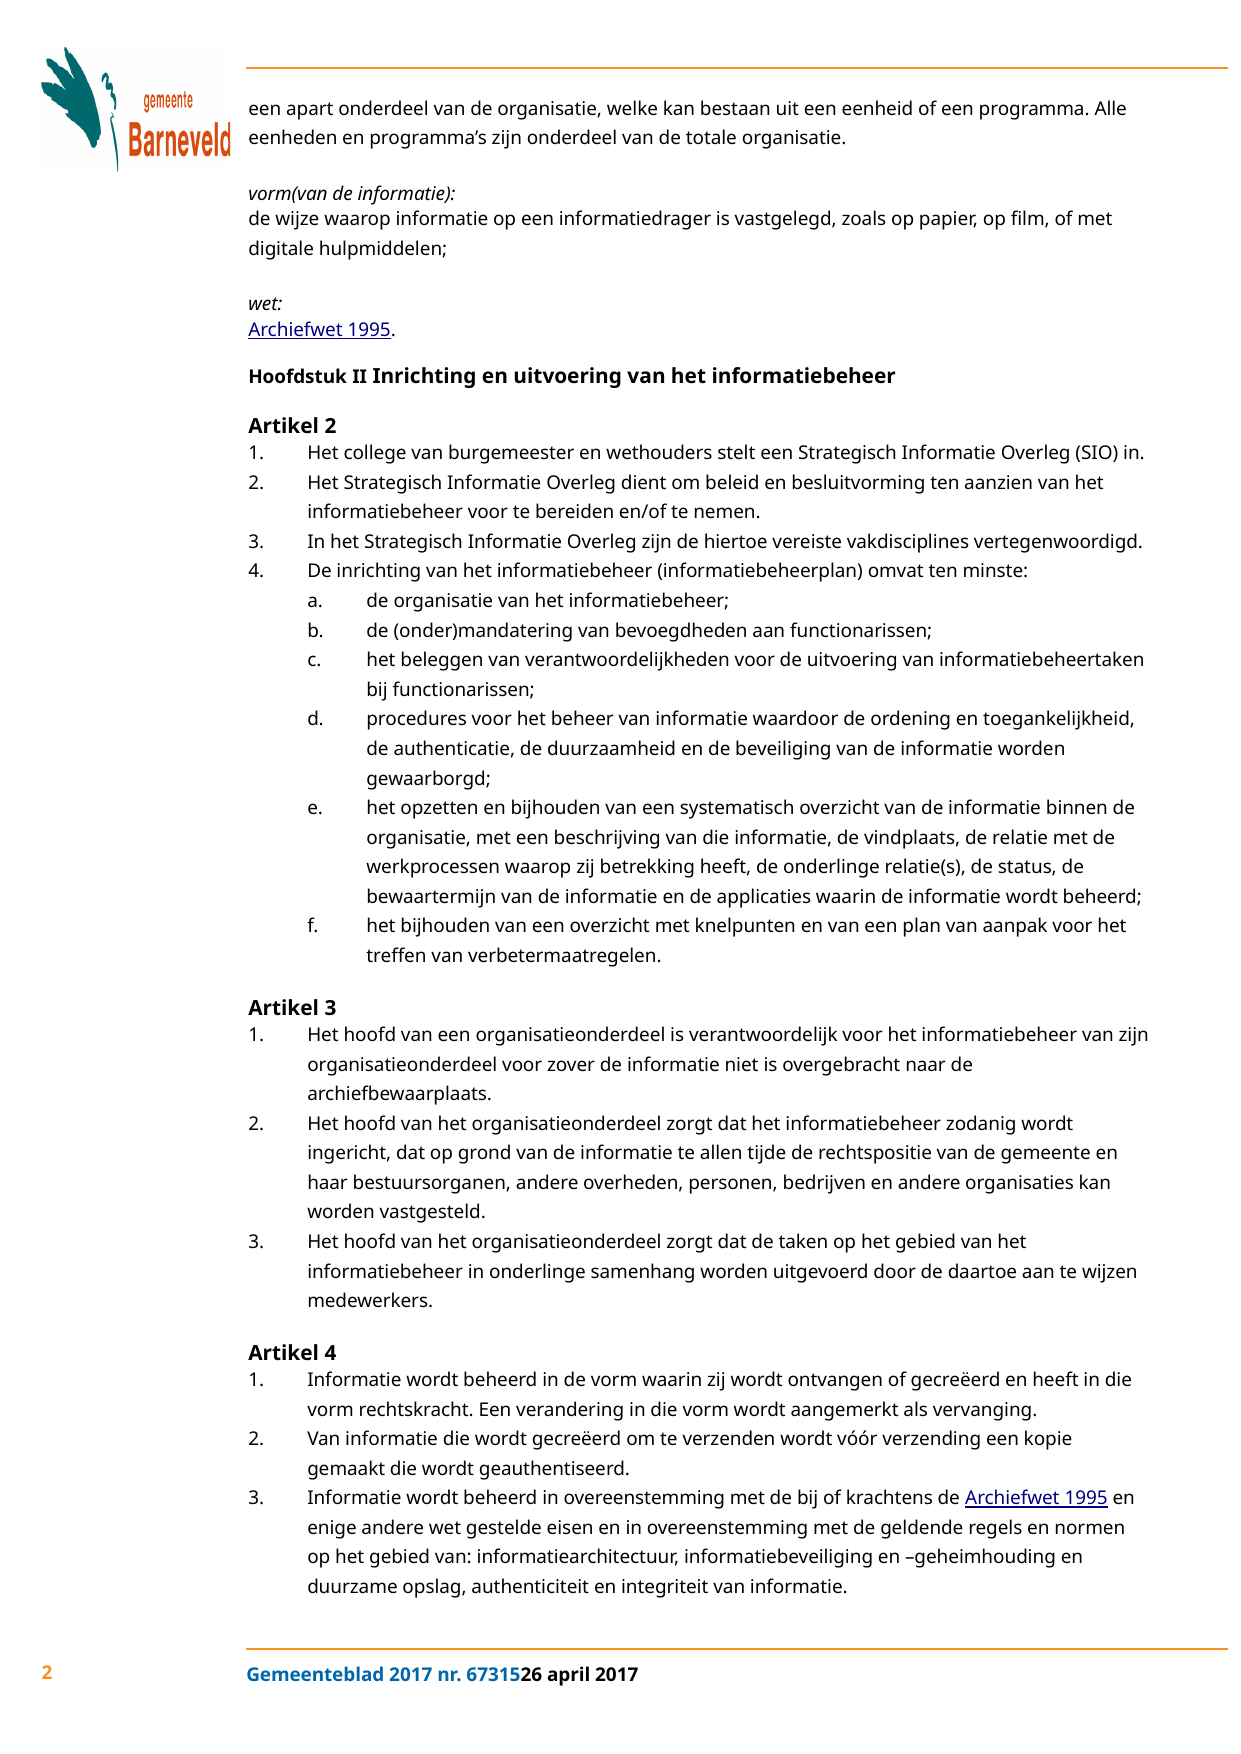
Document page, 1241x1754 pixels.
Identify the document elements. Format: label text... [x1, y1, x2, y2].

text Hoofdstuk II Inrichting en uitvoering van het informatiebeheer [248, 362, 1152, 390]
list de organisatie van het informatiebeheer; [307, 587, 1152, 613]
picture [41, 47, 231, 172]
list De inrichting van het informatiebeheer (informatiebeheerplan) omvat ten minste: [248, 558, 1152, 583]
list In het Strategisch Informatie Overleg zijn de hiertoe vereiste vakdisciplines vertegenwoordigd. [248, 528, 1152, 554]
list Informatie wordt beheerd in overeenstemming met de bij of krachtens de Archiefwet 1995 en enige andere wet gestelde eisen en in overeenstemming met de geldende regels en normen op het gebied van: informatiearchitectuur, informatiebeveiliging en –geheimhouding en duurzame opslag, authenticiteit en integriteit van informatie. [248, 1484, 1152, 1599]
list Informatie wordt beheerd in de vorm waarin zij wordt ontvangen of gecreëerd en heeft in die vorm rechtskracht. Een verandering in die vorm wordt aangemerkt als vervanging. [248, 1366, 1152, 1422]
list Het college van burgemeester en wethouders stelt een Strategisch Informatie Overleg (SIO) in. [248, 439, 1152, 465]
text Artikel 2 [248, 411, 1152, 439]
list Het hoofd van het organisatieonderdeel zorgt dat de taken op het gebied van het informatiebeheer in onderlinge samenhang worden uitgevoerd door de daartoe aan te wijzen medewerkers. [248, 1228, 1152, 1313]
list het bijhouden van een overzicht met knelpunten en van een plan van aanpak voor het treffen van verbetermaatregelen. [307, 913, 1152, 968]
text Artikel 3 [248, 993, 1152, 1021]
text Artikel 4 [248, 1338, 1152, 1366]
list de (onder)mandatering van bevoegdheden aan functionarissen; [307, 617, 1152, 643]
text wet: [248, 290, 1152, 316]
text een apart onderdeel van de organisatie, welke kan bestaan uit een eenheid of een programma. Alle eenheden en programma’s zijn onderdeel van de totale organisatie. [248, 95, 1152, 150]
list Het hoofd van een organisatieonderdeel is verantwoordelijk voor het informatiebeheer van zijn organisatieonderdeel voor zover de informatie niet is overgebracht naar de archiefbewaarplaats. [248, 1021, 1152, 1106]
list Het hoofd van het organisatieonderdeel zorgt dat het informatiebeheer zodanig wordt ingericht, dat op grond van de informatie te allen tijde de rechtspositie van de gemeente en haar bestuursorganen, andere overheden, personen, bedrijven en andere organisaties kan worden vastgesteld. [248, 1110, 1152, 1224]
list het beleggen van verantwoordelijkheden voor de uitvoering van informatiebeheertaken bij functionarissen; [307, 646, 1152, 702]
list procedures voor het beheer van informatie waardoor de ordening en toegankelijkheid, de authenticatie, de duurzaamheid en de beveiliging van de informatie worden gewaarborgd; [307, 706, 1152, 791]
list Van informatie die wordt gecreëerd om te verzenden wordt vóór verzending een kopie gemaakt die wordt geauthentiseerd. [248, 1425, 1152, 1481]
list het opzetten en bijhouden van een systematisch overzicht van de informatie binnen de organisatie, met een beschrijving van die informatie, de vindplaats, de relatie met de werkprocessen waarop zij betrekking heeft, de onderlinge relatie(s), de status, de bewaartermijn van de informatie en de applicaties waarin de informatie wordt beheerd; [307, 794, 1152, 909]
list Het Strategisch Informatie Overleg dient om beleid en besluitvorming ten aanzien van het informatiebeheer voor te bereiden en/of te nemen. [248, 469, 1152, 524]
text Archiefwet 1995. [248, 316, 1152, 342]
text vorm(van de informatie): [248, 180, 1152, 205]
text de wijze waarop informatie op een informatiedrager is vastgelegd, zoals op papier, op film, of met digitale hulpmiddelen; [248, 205, 1152, 261]
